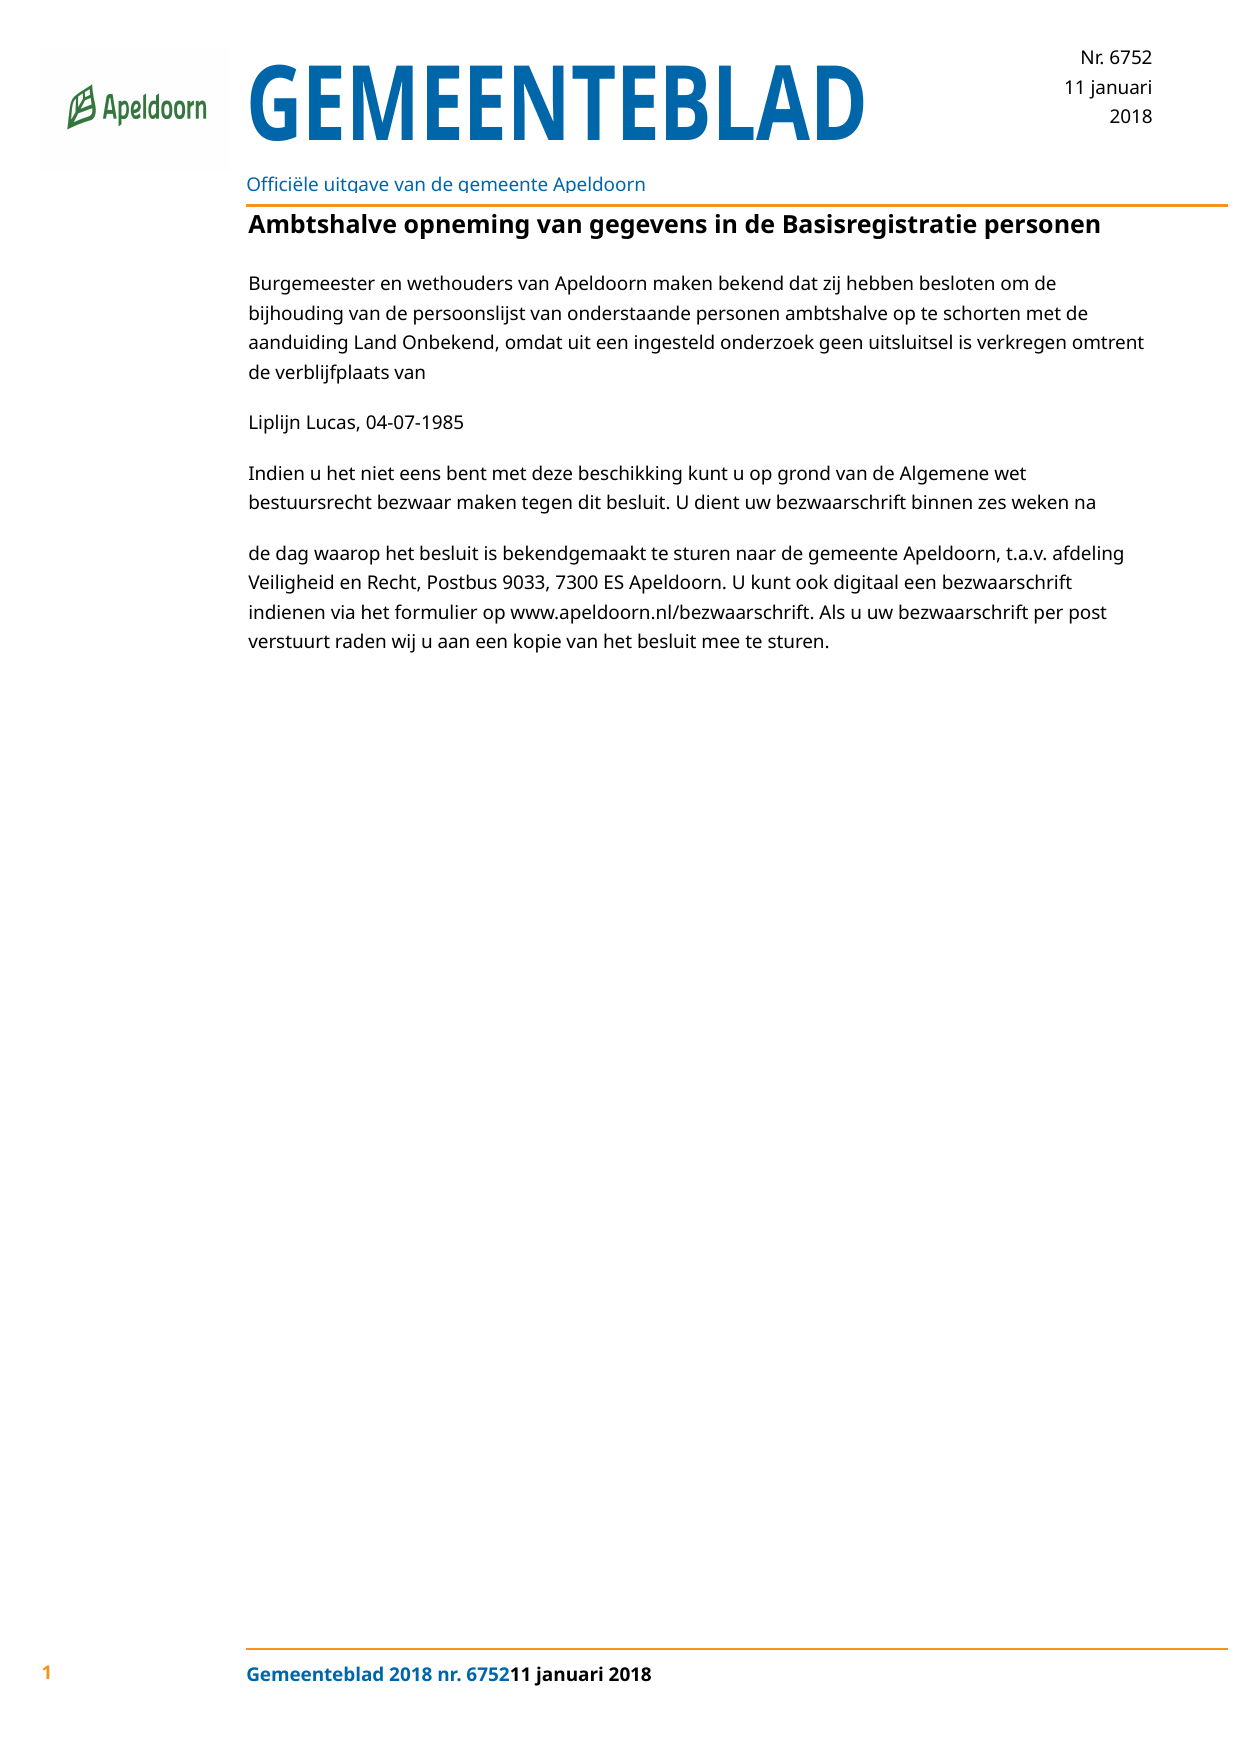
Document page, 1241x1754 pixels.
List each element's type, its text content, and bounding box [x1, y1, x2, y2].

text Liplijn Lucas, 04-07-1985 [248, 409, 1152, 435]
text Ambtshalve opneming van gegevens in de Basisregistratie personen [248, 207, 1152, 241]
text Burgemeester en wethouders van Apeldoorn maken bekend dat zij hebben besloten om de bijhouding van de persoonslijst van onderstaande personen ambtshalve op te schorten met de aanduiding Land Onbekend, omdat uit een ingesteld onderzoek geen uitsluitsel is verkregen omtrent de verblijfplaats van [248, 270, 1152, 385]
text Indien u het niet eens bent met deze beschikking kunt u op grond van de Algemene wet bestuursrecht bezwaar maken tegen dit besluit. U dient uw bezwaarschrift binnen zes weken na [248, 460, 1152, 515]
text de dag waarop het besluit is bekendgemaakt te sturen naar de gemeente Apeldoorn, t.a.v. afdeling Veiligheid en Recht, Postbus 9033, 7300 ES Apeldoorn. U kunt ook digitaal een bezwaarschrift indienen via het formulier op www.apeldoorn.nl/bezwaarschrift. Als u uw bezwaarschrift per post verstuurt raden wij u aan een kopie van het besluit mee te sturen. [248, 540, 1152, 654]
picture [41, 47, 231, 172]
